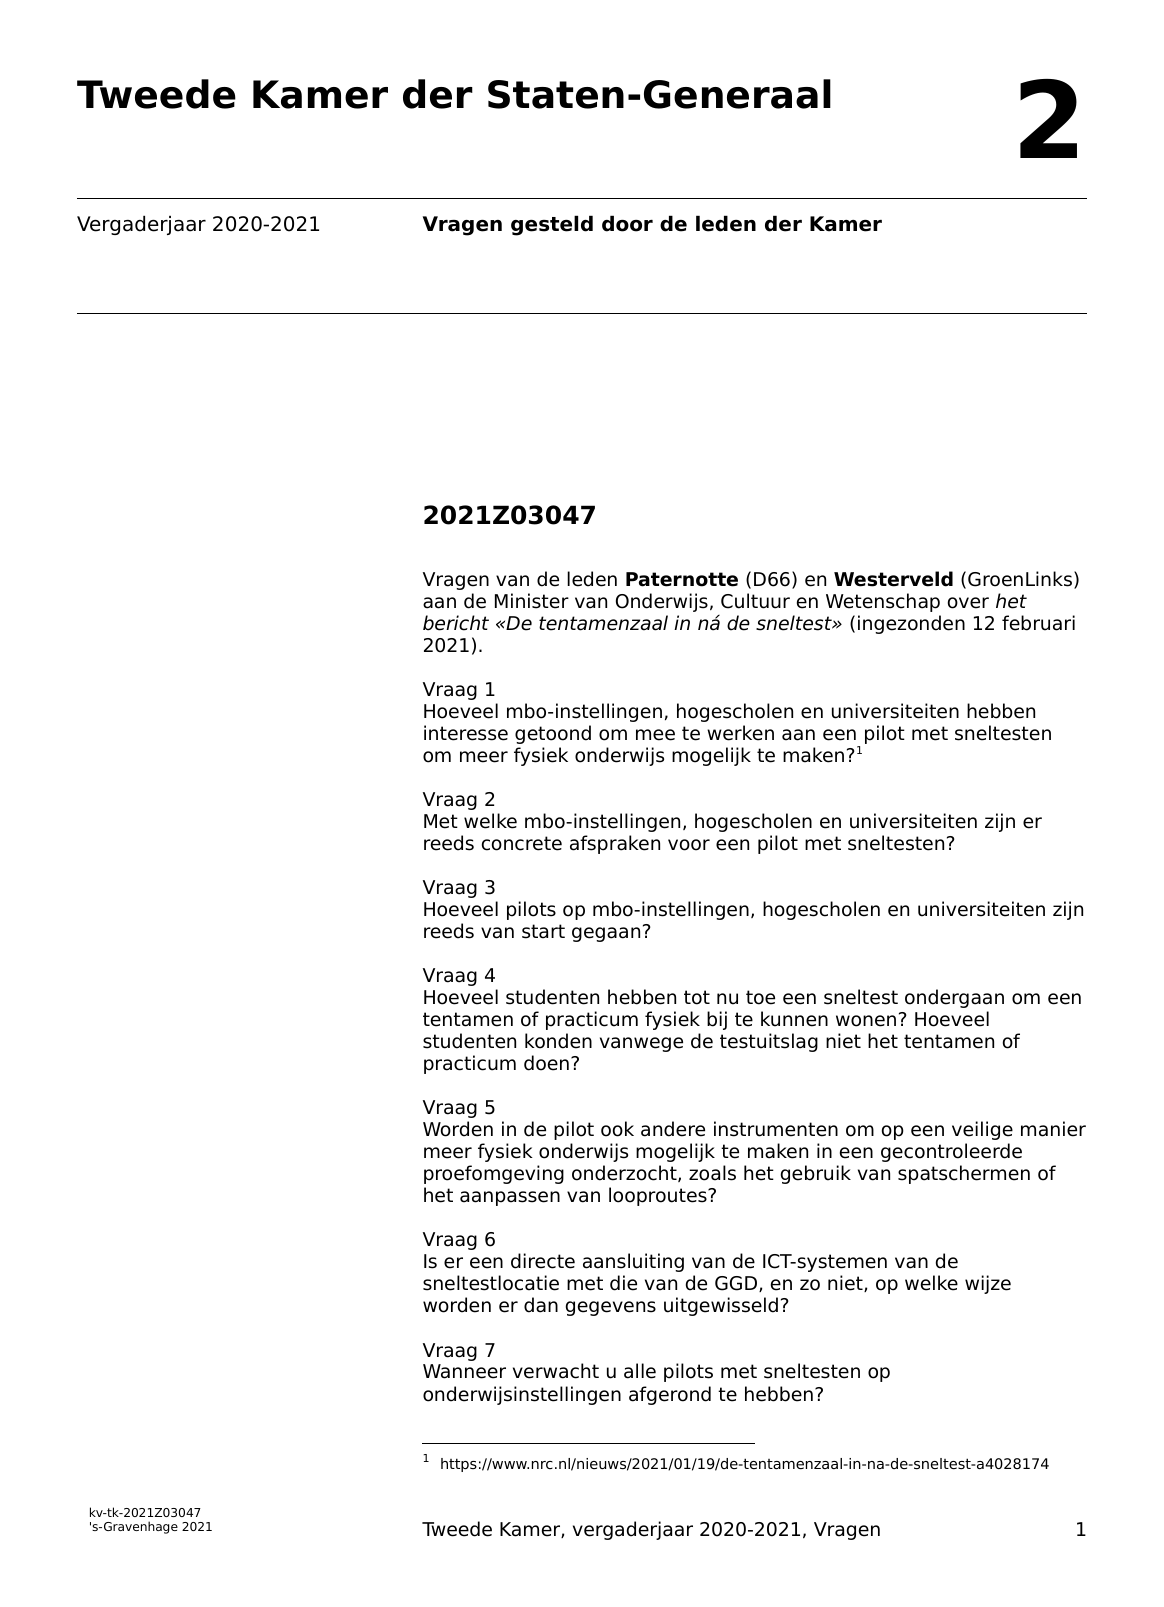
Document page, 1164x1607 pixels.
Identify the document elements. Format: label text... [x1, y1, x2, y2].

text Vraag 1 [422, 679, 1087, 701]
text Vraag 7 [422, 1339, 1087, 1361]
text kv-tk-2021Z03047 [88, 1506, 323, 1520]
text Vraag 5 [422, 1097, 1087, 1119]
text Worden in de pilot ook andere instrumenten om op een veilige manier meer fysiek onderwijs mogelijk te maken in een gecontroleerde proefomgeving onderzocht, zoals het gebruik van spatschermen of het aanpassen van looproutes? [422, 1119, 1087, 1207]
text Vraag 2 [422, 789, 1087, 811]
text 2021Z03047 [422, 501, 1087, 531]
text 's-Gravenhage 2021 [88, 1520, 323, 1534]
text https://www.nrc.nl/nieuws/2021/01/19/de-tentamenzaal-in-na-de-sneltest-a4028174 [422, 1452, 1087, 1474]
table_cell Vragen gesteld door de leden der Kamer [422, 199, 1087, 313]
text Vraag 3 [422, 877, 1087, 899]
table_header Tweede Kamer der Staten-Generaal [77, 59, 886, 198]
text Hoeveel pilots op mbo-instellingen, hogescholen en universiteiten zijn reeds van start gegaan? [422, 899, 1087, 943]
text Vraag 4 [422, 965, 1087, 987]
text Wanneer verwacht u alle pilots met sneltesten op onderwijsinstellingen afgerond te hebben? [422, 1361, 1087, 1405]
text Vraag 6 [422, 1229, 1087, 1251]
text Hoeveel studenten hebben tot nu toe een sneltest ondergaan om een tentamen of practicum fysiek bij te kunnen wonen? Hoeveel studenten konden vanwege de testuitslag niet het tentamen of practicum doen? [422, 987, 1087, 1075]
table_header 2 [886, 59, 1087, 198]
text Hoeveel mbo-instellingen, hogescholen en universiteiten hebben interesse getoond om mee te werken aan een pilot met sneltesten om meer fysiek onderwijs mogelijk te maken? [422, 701, 1087, 767]
text Vragen van de leden Paternotte (D66) en Westerveld (GroenLinks) aan de Minister van Onderwijs, Cultuur en Wetenschap over het bericht «De tentamenzaal in ná de sneltest» (ingezonden 12 februari 2021). [422, 569, 1087, 657]
text Met welke mbo-instellingen, hogescholen en universiteiten zijn er reeds concrete afspraken voor een pilot met sneltesten? [422, 811, 1087, 855]
text Is er een directe aansluiting van de ICT-systemen van de sneltestlocatie met die van de GGD, en zo niet, op welke wijze worden er dan gegevens uitgewisseld? [422, 1251, 1087, 1317]
table_cell Vergaderjaar 2020-2021 [77, 199, 422, 313]
